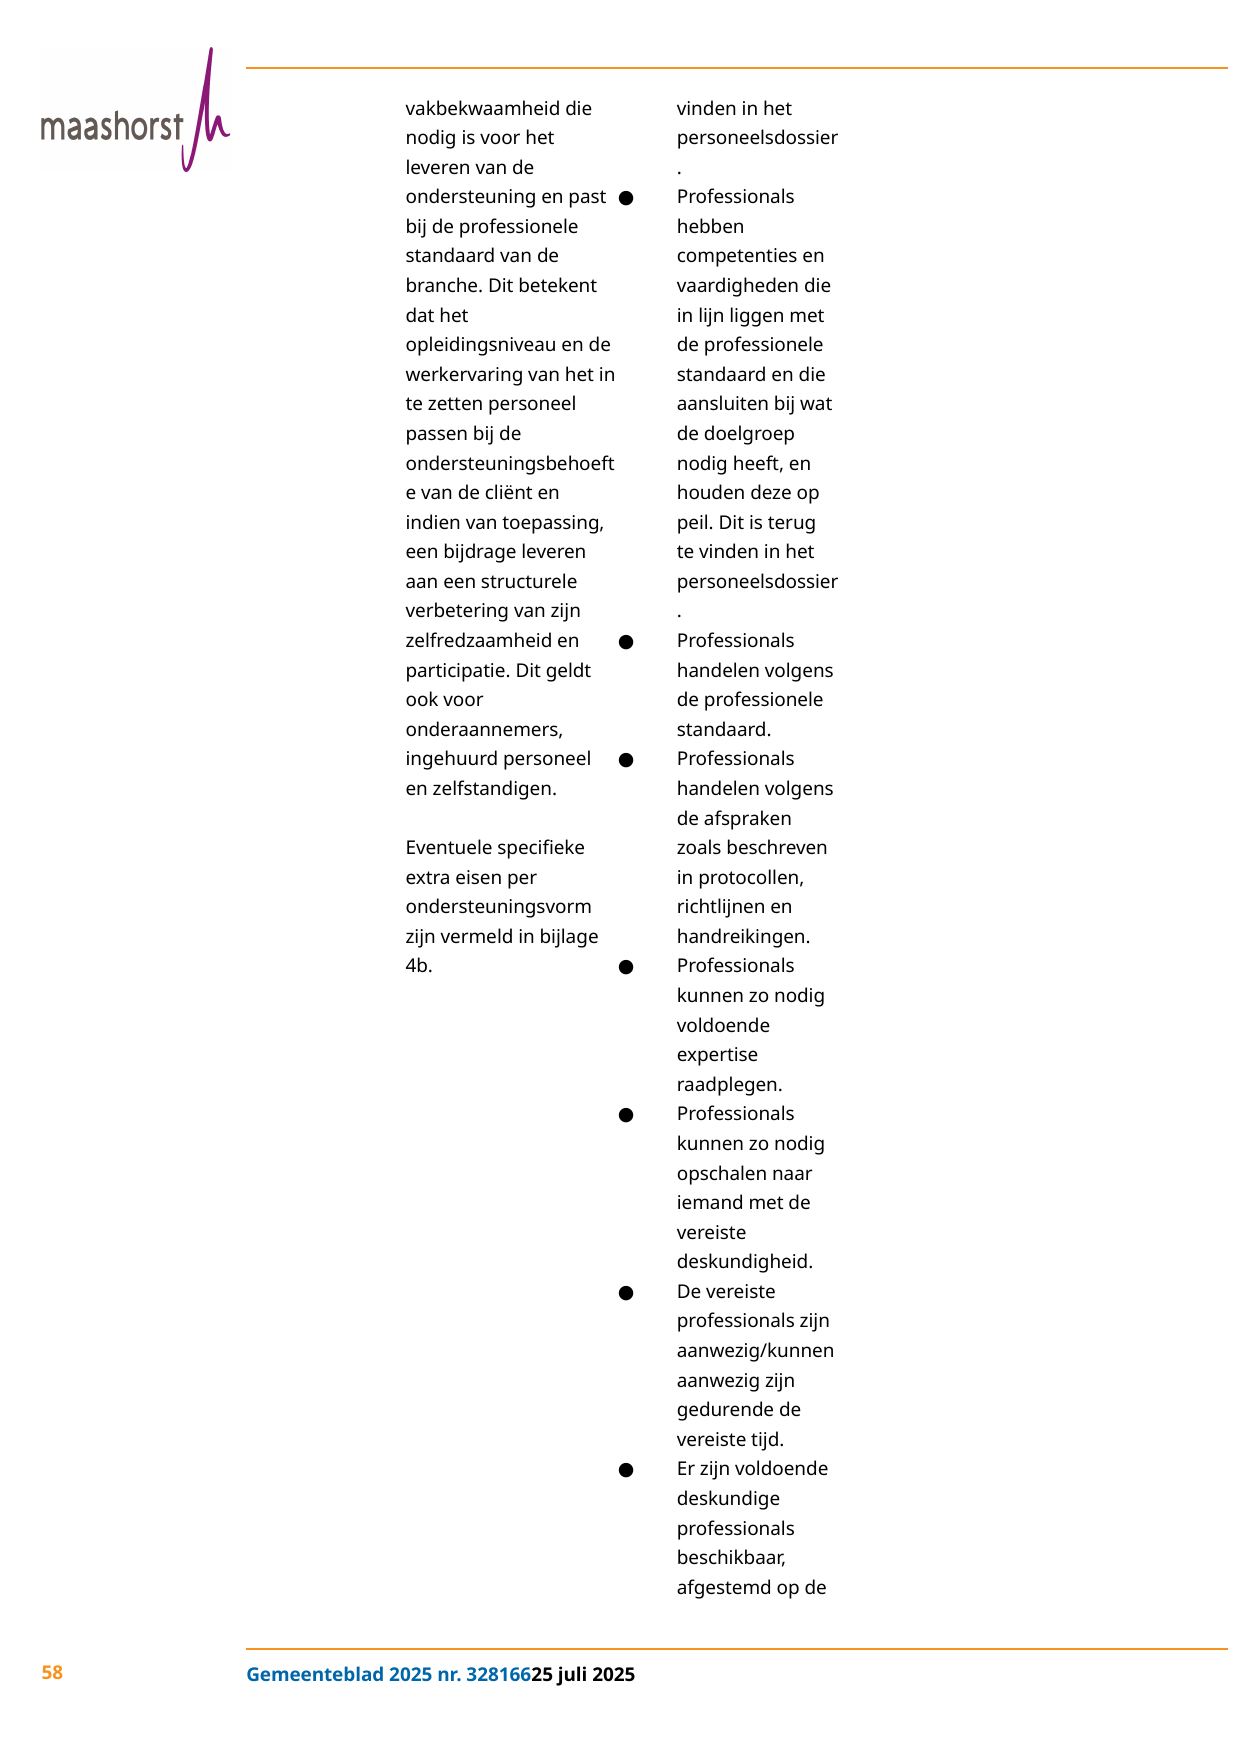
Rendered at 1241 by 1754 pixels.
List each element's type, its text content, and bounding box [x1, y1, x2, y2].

table_cell vinden in het personeelsdossier. Professionals hebben competenties en vaardigheden die in lijn liggen met de professionele standaard en die aansluiten bij wat de doelgroep nodig heeft, en houden deze op peil. Dit is terug te vinden in het personeelsdossier. Professionals handelen volgens de professionele standaard. Professionals handelen volgens de afspraken zoals beschreven in protocollen, richtlijnen en handreikingen. Professionals kunnen zo nodig voldoende expertise raadplegen. Professionals kunnen zo nodig opschalen naar iemand met de vereiste deskundigheid. De vereiste professionals zijn aanwezig/kunnen aanwezig zijn gedurende de vereiste tijd. Er zijn voldoende deskundige professionals beschikbaar, afgestemd op de [618, 95, 837, 1600]
picture [41, 47, 231, 172]
table_cell vakbekwaamheid die nodig is voor het leveren van de ondersteuning en past bij de professionele standaard van de branche. Dit betekent dat het opleidingsniveau en de werkervaring van het in te zetten personeel passen bij de ondersteuningsbehoefte van de cliënt en indien van toepassing, een bijdrage leveren aan een structurele verbetering van zijn zelfredzaamheid en participatie. Dit geldt ook voor onderaannemers, ingehuurd personeel en zelfstandigen. Eventuele specifieke extra eisen per ondersteuningsvorm zijn vermeld in bijlage 4b. [405, 95, 618, 1600]
table_cell [837, 95, 994, 1600]
table_cell [248, 95, 405, 1600]
table_cell [994, 95, 1152, 1600]
